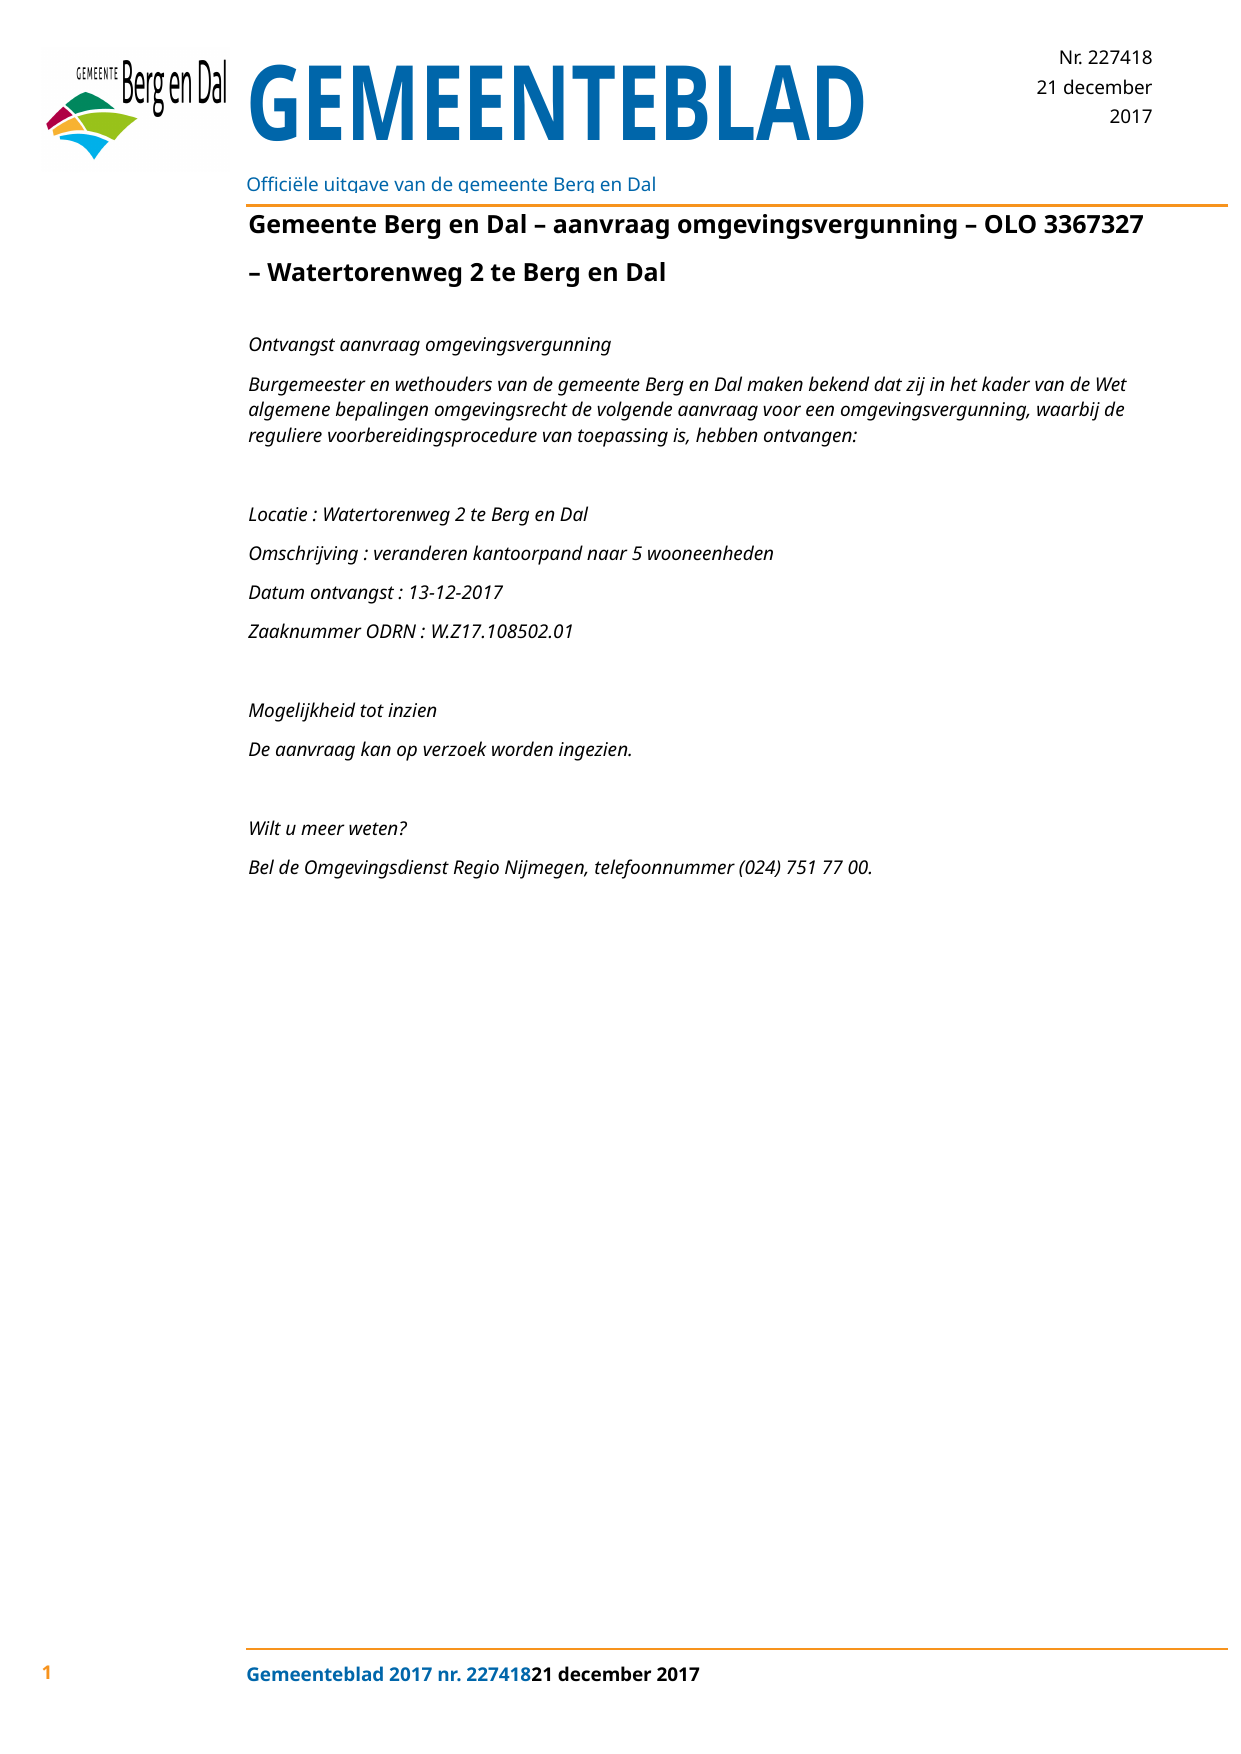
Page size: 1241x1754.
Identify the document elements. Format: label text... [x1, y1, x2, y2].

picture [41, 47, 231, 172]
text Mogelijkheid tot inzien [248, 697, 1152, 723]
text Burgemeester en wethouders van de gemeente Berg en Dal maken bekend dat zij in het kader van de Wet algemene bepalingen omgevingsrecht de volgende aanvraag voor een omgevingsvergunning, waarbij de reguliere voorbereidingsprocedure van toepassing is, hebben ontvangen: [248, 371, 1152, 448]
text Gemeente Berg en Dal – aanvraag omgevingsvergunning – OLO 3367327 – Watertorenweg 2 te Berg en Dal [248, 207, 1152, 288]
text Bel de Omgevingsdienst Regio Nijmegen, telefoonnummer (024) 751 77 00. [248, 854, 1152, 880]
text Ontvangst aanvraag omgevingsvergunning [248, 331, 1152, 357]
text Locatie : Watertorenweg 2 te Berg en Dal [248, 501, 1152, 526]
text Omschrijving : veranderen kantoorpand naar 5 wooneenheden [248, 540, 1152, 566]
text De aanvraag kan op verzoek worden ingezien. [248, 736, 1152, 762]
text Wilt u meer weten? [248, 815, 1152, 841]
text Datum ontvangst : 13-12-2017 [248, 579, 1152, 605]
text Zaaknummer ODRN : W.Z17.108502.01 [248, 618, 1152, 644]
